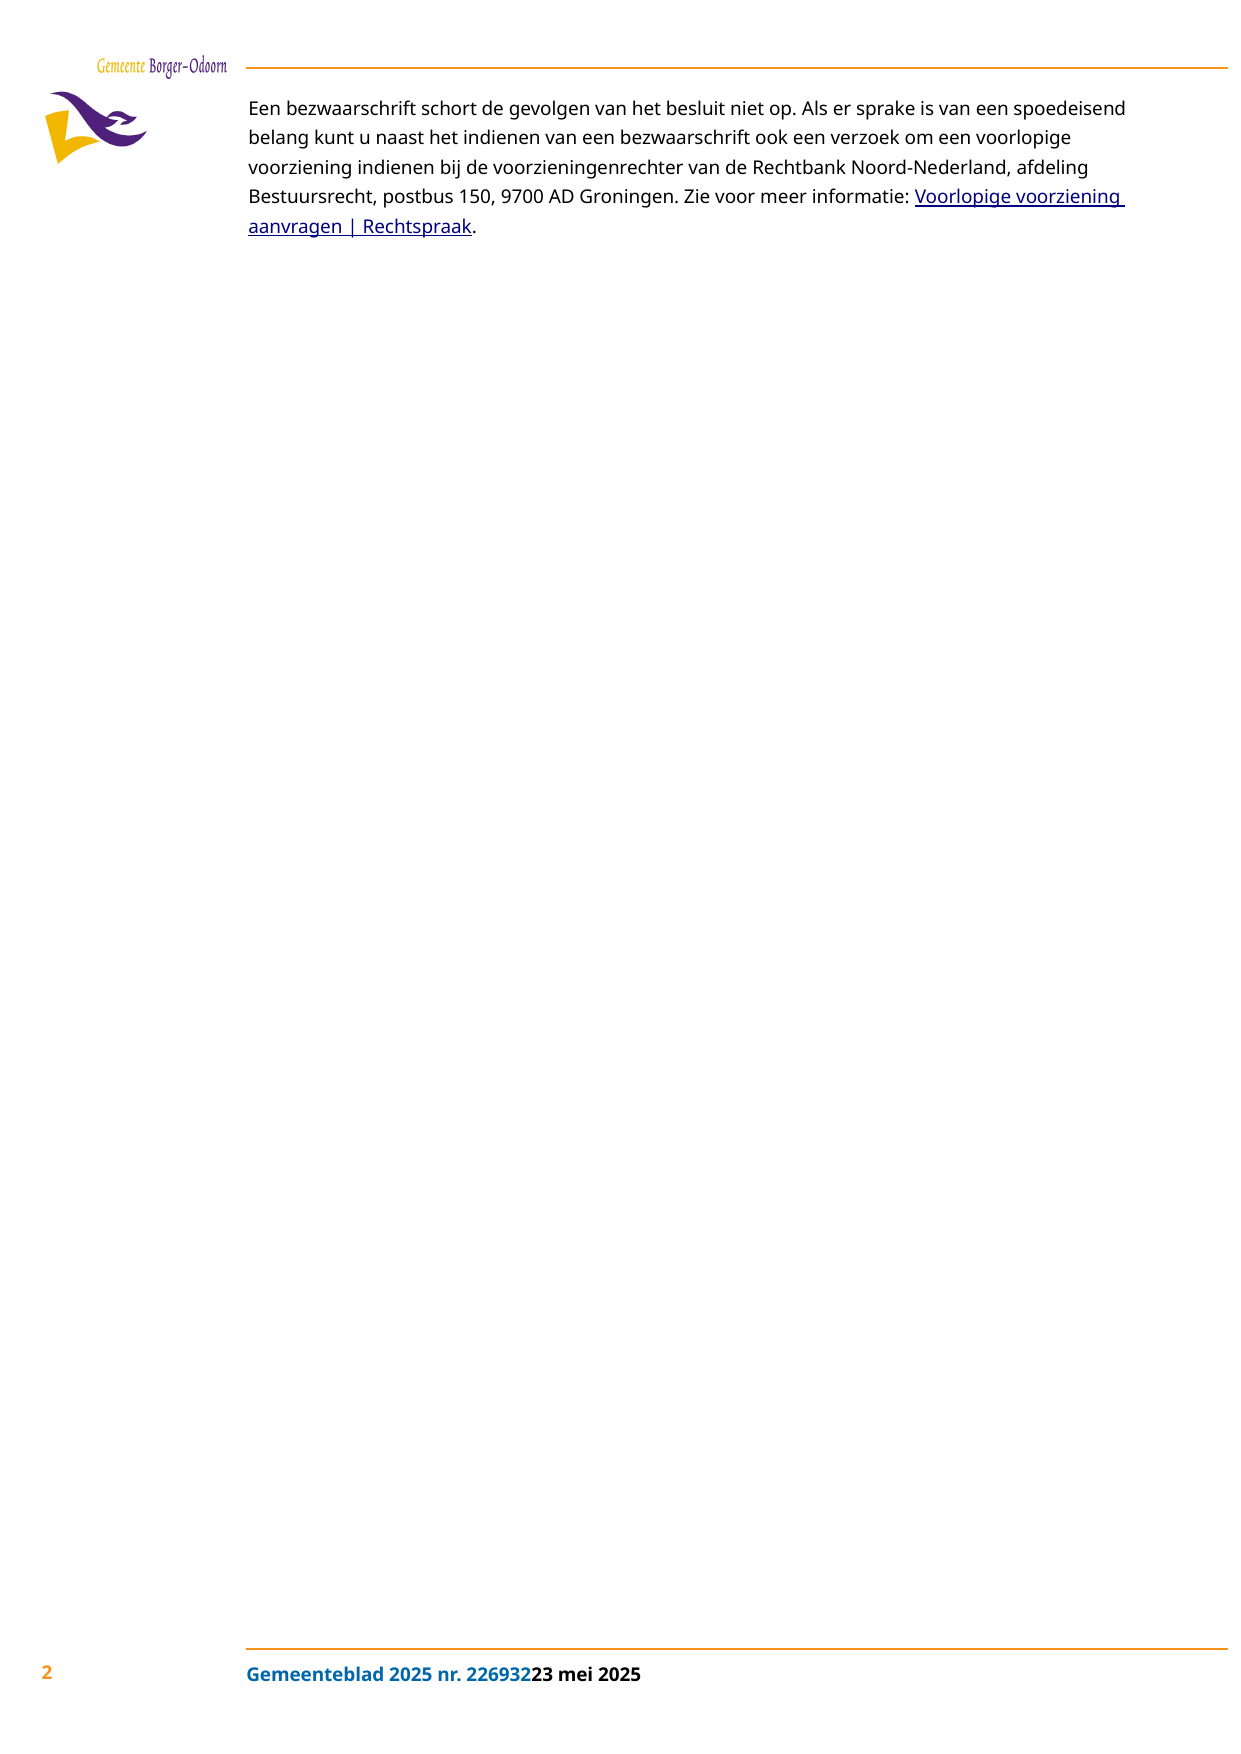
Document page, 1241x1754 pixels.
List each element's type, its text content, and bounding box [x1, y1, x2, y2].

text Een bezwaarschrift schort de gevolgen van het besluit niet op. Als er sprake is van een spoedeisend belang kunt u naast het indienen van een bezwaarschrift ook een verzoek om een voorlopige voorziening indienen bij de voorzieningenrechter van de Rechtbank Noord-Nederland, afdeling Bestuursrecht, postbus 150, 9700 AD Groningen. Zie voor meer informatie: Voorlopige voorziening aanvragen | Rechtspraak. [248, 95, 1152, 239]
picture [41, 47, 231, 172]
